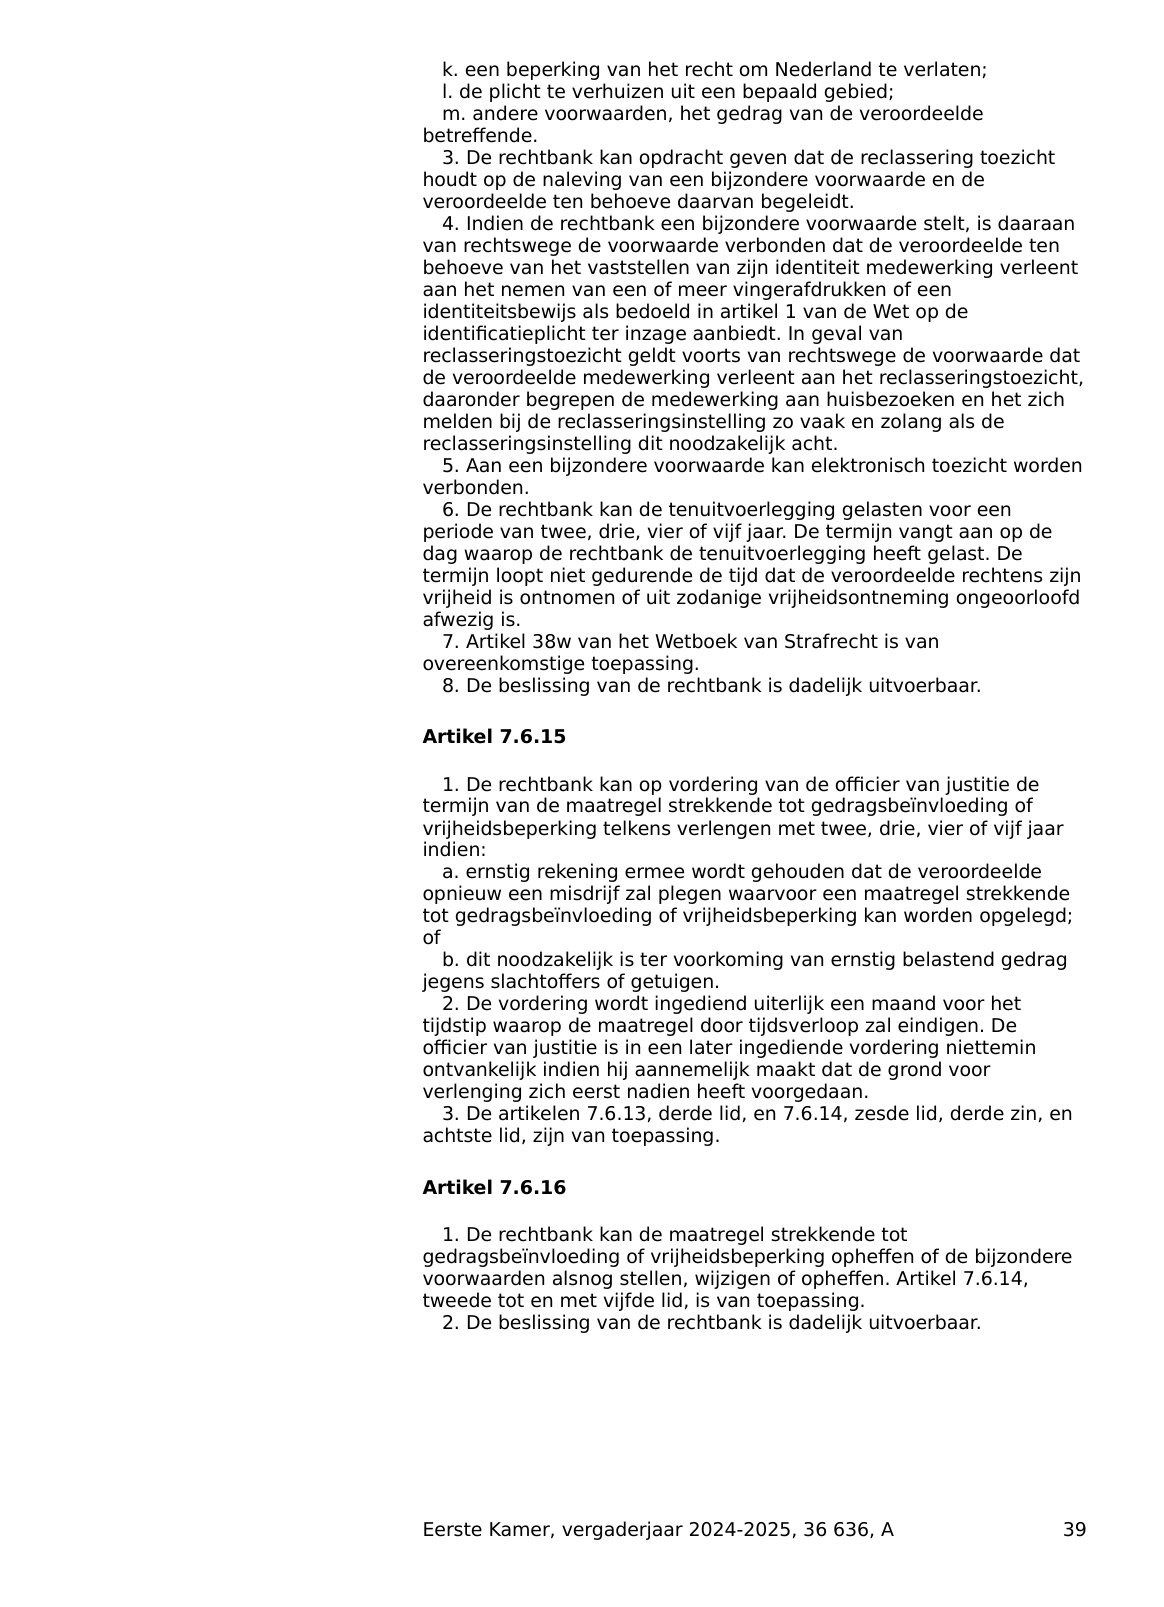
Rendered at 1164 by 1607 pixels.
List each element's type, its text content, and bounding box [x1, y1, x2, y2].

text m. andere voorwaarden, het gedrag van de veroordeelde betreffende. [422, 103, 1087, 147]
text 2. De beslissing van de rechtbank is dadelijk uitvoerbaar. [422, 1312, 1087, 1334]
text 3. De artikelen 7.6.13, derde lid, en 7.6.14, zesde lid, derde zin, en achtste lid, zijn van toepassing. [422, 1103, 1087, 1147]
text 4. Indien de rechtbank een bijzondere voorwaarde stelt, is daaraan van rechtswege de voorwaarde verbonden dat de veroordeelde ten behoeve van het vaststellen van zijn identiteit medewerking verleent aan het nemen van een of meer vingerafdrukken of een identiteitsbewijs als bedoeld in artikel 1 van de Wet op de identificatieplicht ter inzage aanbiedt. In geval van reclasseringstoezicht geldt voorts van rechtswege de voorwaarde dat de veroordeelde medewerking verleent aan het reclasseringstoezicht, daaronder begrepen de medewerking aan huisbezoeken en het zich melden bij de reclasseringsinstelling zo vaak en zolang als de reclasseringsinstelling dit noodzakelijk acht. [422, 213, 1087, 455]
subtitle Artikel 7.6.15 [422, 726, 1087, 748]
subtitle Artikel 7.6.16 [422, 1177, 1087, 1199]
text 6. De rechtbank kan de tenuitvoerlegging gelasten voor een periode van twee, drie, vier of vijf jaar. De termijn vangt aan op de dag waarop de rechtbank de tenuitvoerlegging heeft gelast. De termijn loopt niet gedurende de tijd dat de veroordeelde rechtens zijn vrijheid is ontnomen of uit zodanige vrijheidsontneming ongeoorloofd afwezig is. [422, 499, 1087, 631]
text l. de plicht te verhuizen uit een bepaald gebied; [422, 81, 1087, 103]
text a. ernstig rekening ermee wordt gehouden dat de veroordeelde opnieuw een misdrijf zal plegen waarvoor een maatregel strekkende tot gedragsbeïnvloeding of vrijheidsbeperking kan worden opgelegd; of [422, 861, 1087, 949]
text 1. De rechtbank kan de maatregel strekkende tot gedragsbeïnvloeding of vrijheidsbeperking opheffen of de bijzondere voorwaarden alsnog stellen, wijzigen of opheffen. Artikel 7.6.14, tweede tot en met vijfde lid, is van toepassing. [422, 1224, 1087, 1312]
text b. dit noodzakelijk is ter voorkoming van ernstig belastend gedrag jegens slachtoffers of getuigen. [422, 949, 1087, 993]
text 3. De rechtbank kan opdracht geven dat de reclassering toezicht houdt op de naleving van een bijzondere voorwaarde en de veroordeelde ten behoeve daarvan begeleidt. [422, 147, 1087, 213]
text 1. De rechtbank kan op vordering van de officier van justitie de termijn van de maatregel strekkende tot gedragsbeïnvloeding of vrijheidsbeperking telkens verlengen met twee, drie, vier of vijf jaar indien: [422, 773, 1087, 861]
text 5. Aan een bijzondere voorwaarde kan elektronisch toezicht worden verbonden. [422, 455, 1087, 499]
text 7. Artikel 38w van het Wetboek van Strafrecht is van overeenkomstige toepassing. [422, 631, 1087, 674]
text k. een beperking van het recht om Nederland te verlaten; [422, 59, 1087, 81]
text 8. De beslissing van de rechtbank is dadelijk uitvoerbaar. [422, 674, 1087, 696]
text 2. De vordering wordt ingediend uiterlijk een maand voor het tijdstip waarop de maatregel door tijdsverloop zal eindigen. De officier van justitie is in een later ingediende vordering niettemin ontvankelijk indien hij aannemelijk maakt dat de grond voor verlenging zich eerst nadien heeft voorgedaan. [422, 993, 1087, 1103]
